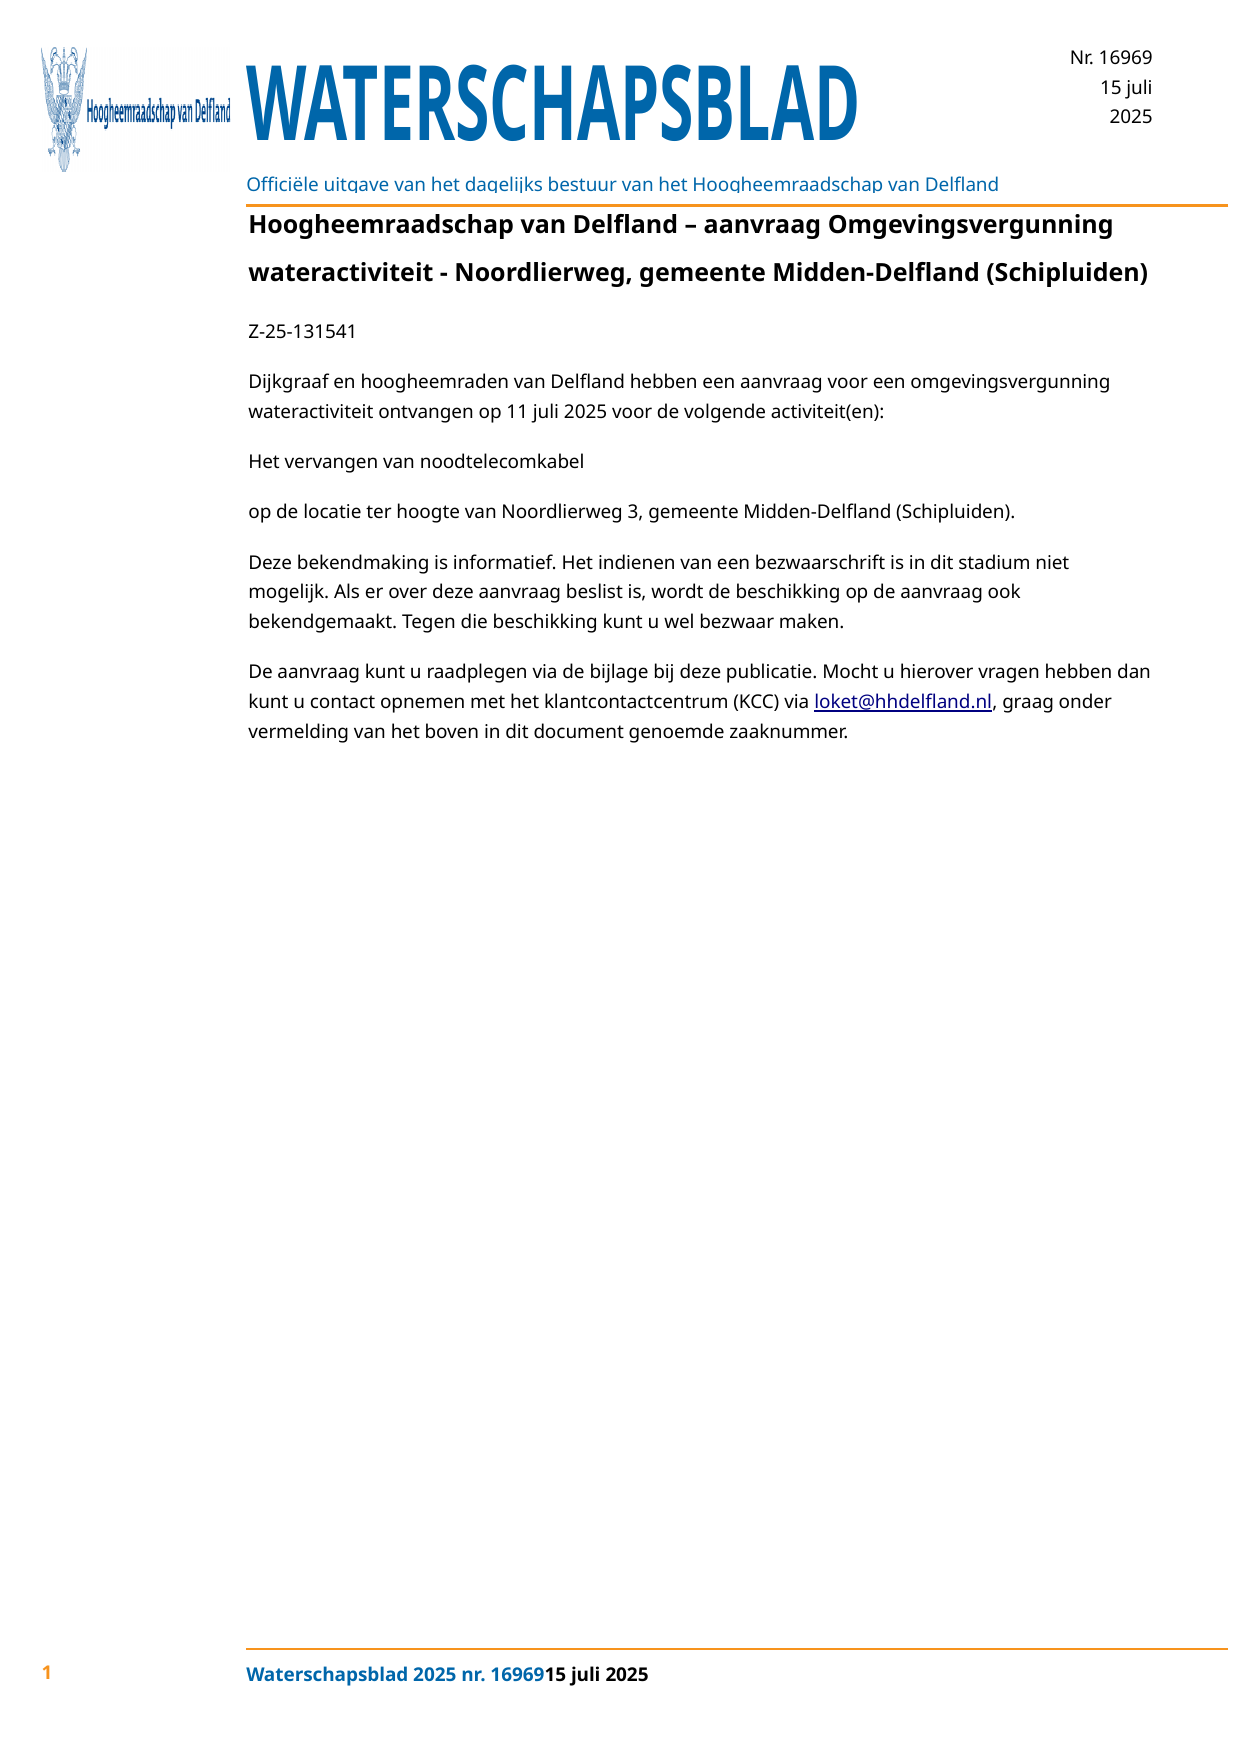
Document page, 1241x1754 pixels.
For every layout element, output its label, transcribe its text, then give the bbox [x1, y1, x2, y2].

text Dijkgraaf en hoogheemraden van Delfland hebben een aanvraag voor een omgevingsvergunning wateractiviteit ontvangen op 11 juli 2025 voor de volgende activiteit(en): [248, 368, 1152, 424]
text Hoogheemraadschap van Delfland – aanvraag Omgevingsvergunning wateractiviteit - Noordlierweg, gemeente Midden-Delfland (Schipluiden) [248, 207, 1152, 288]
text Z-25-131541 [248, 318, 1152, 344]
text op de locatie ter hoogte van Noordlierweg 3, gemeente Midden-Delfland (Schipluiden). [248, 499, 1152, 524]
text De aanvraag kunt u raadplegen via de bijlage bij deze publicatie. Mocht u hierover vragen hebben dan kunt u contact opnemen met het klantcontactcentrum (KCC) via loket@hhdelfland.nl, graag onder vermelding van het boven in dit document genoemde zaaknummer. [248, 659, 1152, 744]
text Het vervangen van noodtelecomkabel [248, 448, 1152, 474]
picture [41, 47, 231, 172]
text Deze bekendmaking is informatief. Het indienen van een bezwaarschrift is in dit stadium niet mogelijk. Als er over deze aanvraag beslist is, wordt de beschikking op de aanvraag ook bekendgemaakt. Tegen die beschikking kunt u wel bezwaar maken. [248, 549, 1152, 634]
